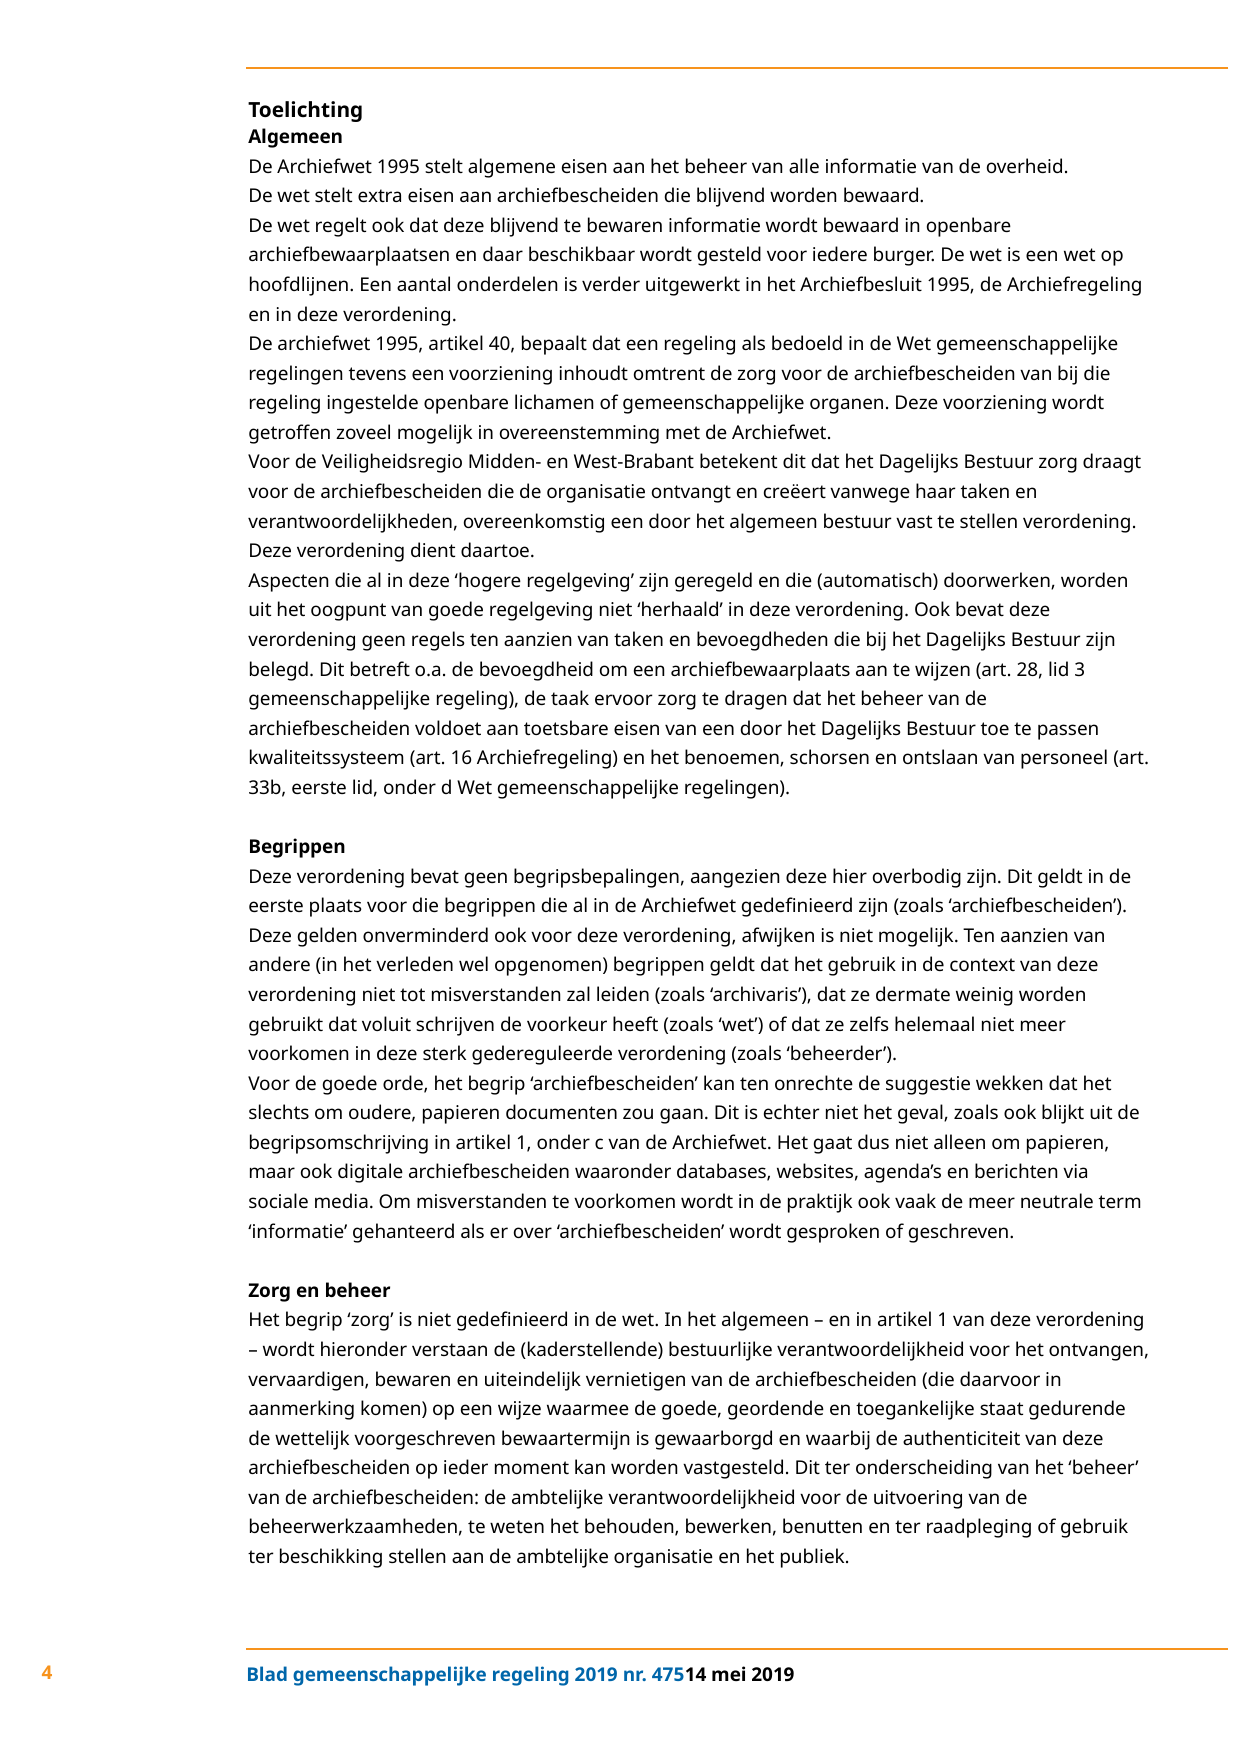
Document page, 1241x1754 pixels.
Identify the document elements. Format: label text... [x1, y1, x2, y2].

text Deze verordening bevat geen begripsbepalingen, aangezien deze hier overbodig zijn. Dit geldt in de eerste plaats voor die begrippen die al in de Archiefwet gedefinieerd zijn (zoals ‘archiefbescheiden’). Deze gelden onverminderd ook voor deze verordening, afwijken is niet mogelijk. Ten aanzien van andere (in het verleden wel opgenomen) begrippen geldt dat het gebruik in de context van deze verordening niet tot misverstanden zal leiden (zoals ‘archivaris’), dat ze dermate weinig worden gebruikt dat voluit schrijven de voorkeur heeft (zoals ‘wet’) of dat ze zelfs helemaal niet meer voorkomen in deze sterk gedereguleerde verordening (zoals ‘beheerder’). [248, 863, 1152, 1066]
picture [41, 47, 231, 172]
text De Archiefwet 1995 stelt algemene eisen aan het beheer van alle informatie van de overheid. [248, 153, 1152, 179]
text Voor de Veiligheidsregio Midden- en West-Brabant betekent dit dat het Dagelijks Bestuur zorg draagt voor de archiefbescheiden die de organisatie ontvangt en creëert vanwege haar taken en verantwoordelijkheden, overeenkomstig een door het algemeen bestuur vast te stellen verordening. Deze verordening dient daartoe. [248, 449, 1152, 563]
text De wet regelt ook dat deze blijvend te bewaren informatie wordt bewaard in openbare archiefbewaarplaatsen en daar beschikbaar wordt gesteld voor iedere burger. De wet is een wet op hoofdlijnen. Een aantal onderdelen is verder uitgewerkt in het Archiefbesluit 1995, de Archiefregeling en in deze verordening. [248, 212, 1152, 327]
text Algemeen [248, 123, 1152, 149]
text Voor de goede orde, het begrip ‘archiefbescheiden’ kan ten onrechte de suggestie wekken dat het slechts om oudere, papieren documenten zou gaan. Dit is echter niet het geval, zoals ook blijkt uit de begripsomschrijving in artikel 1, onder c van de Archiefwet. Het gaat dus niet alleen om papieren, maar ook digitale archiefbescheiden waaronder databases, websites, agenda’s en berichten via sociale media. Om misverstanden te voorkomen wordt in de praktijk ook vaak de meer neutrale term ‘informatie’ gehanteerd als er over ‘archiefbescheiden’ wordt gesproken of geschreven. [248, 1070, 1152, 1244]
text Zorg en beheer [248, 1277, 1152, 1303]
text De wet stelt extra eisen aan archiefbescheiden die blijvend worden bewaard. [248, 182, 1152, 208]
text Het begrip ‘zorg’ is niet gedefinieerd in de wet. In het algemeen – en in artikel 1 van deze verordening – wordt hieronder verstaan de (kaderstellende) bestuurlijke verantwoordelijkheid voor het ontvangen, vervaardigen, bewaren en uiteindelijk vernietigen van de archiefbescheiden (die daarvoor in aanmerking komen) op een wijze waarmee de goede, geordende en toegankelijke staat gedurende de wettelijk voorgeschreven bewaartermijn is gewaarborgd en waarbij de authenticiteit van deze archiefbescheiden op ieder moment kan worden vastgesteld. Dit ter onderscheiding van het ‘beheer’ van de archiefbescheiden: de ambtelijke verantwoordelijkheid voor de uitvoering van de beheerwerkzaamheden, te weten het behouden, bewerken, benutten en ter raadpleging of gebruik ter beschikking stellen aan de ambtelijke organisatie en het publiek. [248, 1307, 1152, 1569]
text Aspecten die al in deze ‘hogere regelgeving’ zijn geregeld en die (automatisch) doorwerken, worden uit het oogpunt van goede regelgeving niet ‘herhaald’ in deze verordening. Ook bevat deze verordening geen regels ten aanzien van taken en bevoegdheden die bij het Dagelijks Bestuur zijn belegd. Dit betreft o.a. de bevoegdheid om een archiefbewaarplaats aan te wijzen (art. 28, lid 3 gemeenschappelijke regeling), de taak ervoor zorg te dragen dat het beheer van de archiefbescheiden voldoet aan toetsbare eisen van een door het Dagelijks Bestuur toe te passen kwaliteitssysteem (art. 16 Archiefregeling) en het benoemen, schorsen en ontslaan van personeel (art. 33b, eerste lid, onder d Wet gemeenschappelijke regelingen). [248, 567, 1152, 800]
text De archiefwet 1995, artikel 40, bepaalt dat een regeling als bedoeld in de Wet gemeenschappelijke regelingen tevens een voorziening inhoudt omtrent de zorg voor de archiefbescheiden van bij die regeling ingestelde openbare lichamen of gemeenschappelijke organen. Deze voorziening wordt getroffen zoveel mogelijk in overeenstemming met de Archiefwet. [248, 330, 1152, 445]
text Toelichting [248, 95, 1152, 123]
text Begrippen [248, 833, 1152, 859]
